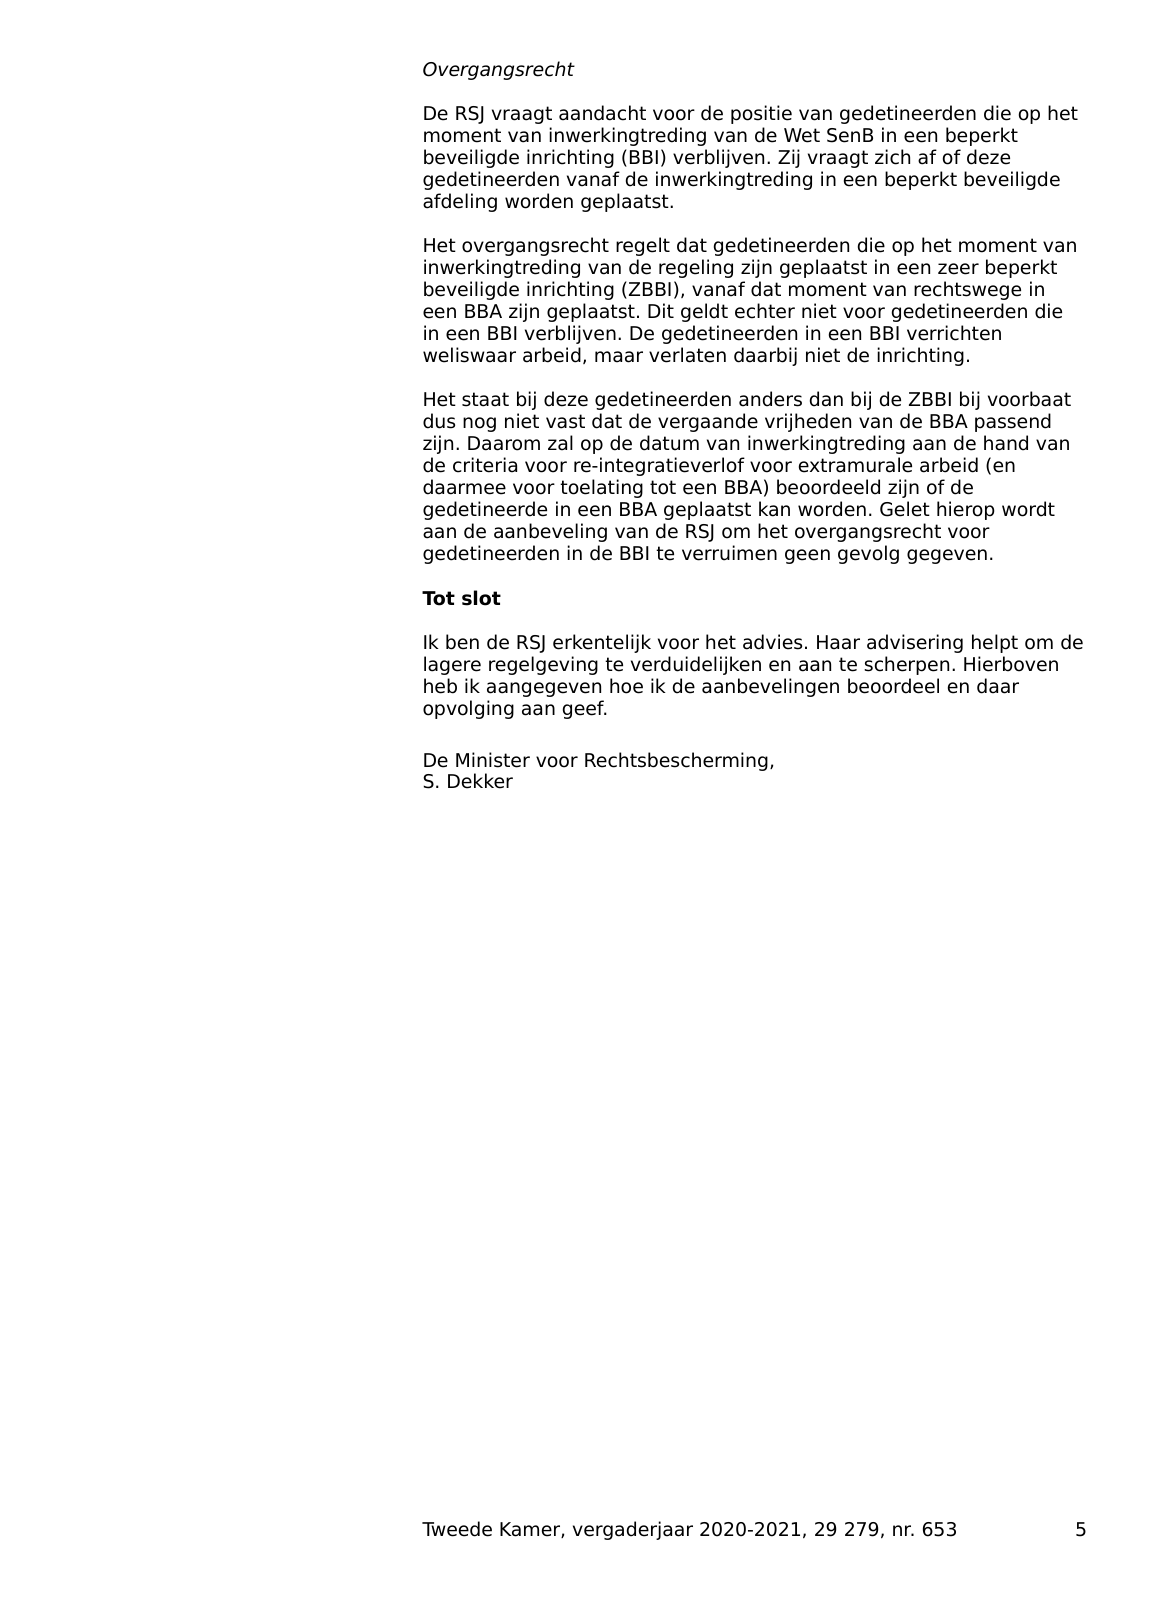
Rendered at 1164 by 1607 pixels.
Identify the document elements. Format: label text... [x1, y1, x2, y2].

subtitle Tot slot [422, 587, 1087, 609]
text De Minister voor Rechtsbescherming, S. Dekker [422, 749, 1087, 793]
subtitle Overgangsrecht [422, 59, 1087, 81]
text Het overgangsrecht regelt dat gedetineerden die op het moment van inwerkingtreding van de regeling zijn geplaatst in een zeer beperkt beveiligde inrichting (ZBBI), vanaf dat moment van rechtswege in een BBA zijn geplaatst. Dit geldt echter niet voor gedetineerden die in een BBI verblijven. De gedetineerden in een BBI verrichten weliswaar arbeid, maar verlaten daarbij niet de inrichting. [422, 235, 1087, 367]
text Ik ben de RSJ erkentelijk voor het advies. Haar advisering helpt om de lagere regelgeving te verduidelijken en aan te scherpen. Hierboven heb ik aangegeven hoe ik de aanbevelingen beoordeel en daar opvolging aan geef. [422, 632, 1087, 719]
text Het staat bij deze gedetineerden anders dan bij de ZBBI bij voorbaat dus nog niet vast dat de vergaande vrijheden van de BBA passend zijn. Daarom zal op de datum van inwerkingtreding aan de hand van de criteria voor re-integratieverlof voor extramurale arbeid (en daarmee voor toelating tot een BBA) beoordeeld zijn of de gedetineerde in een BBA geplaatst kan worden. Gelet hierop wordt aan de aanbeveling van de RSJ om het overgangsrecht voor gedetineerden in de BBI te verruimen geen gevolg gegeven. [422, 389, 1087, 565]
text De RSJ vraagt aandacht voor de positie van gedetineerden die op het moment van inwerkingtreding van de Wet SenB in een beperkt beveiligde inrichting (BBI) verblijven. Zij vraagt zich af of deze gedetineerden vanaf de inwerkingtreding in een beperkt beveiligde afdeling worden geplaatst. [422, 103, 1087, 213]
